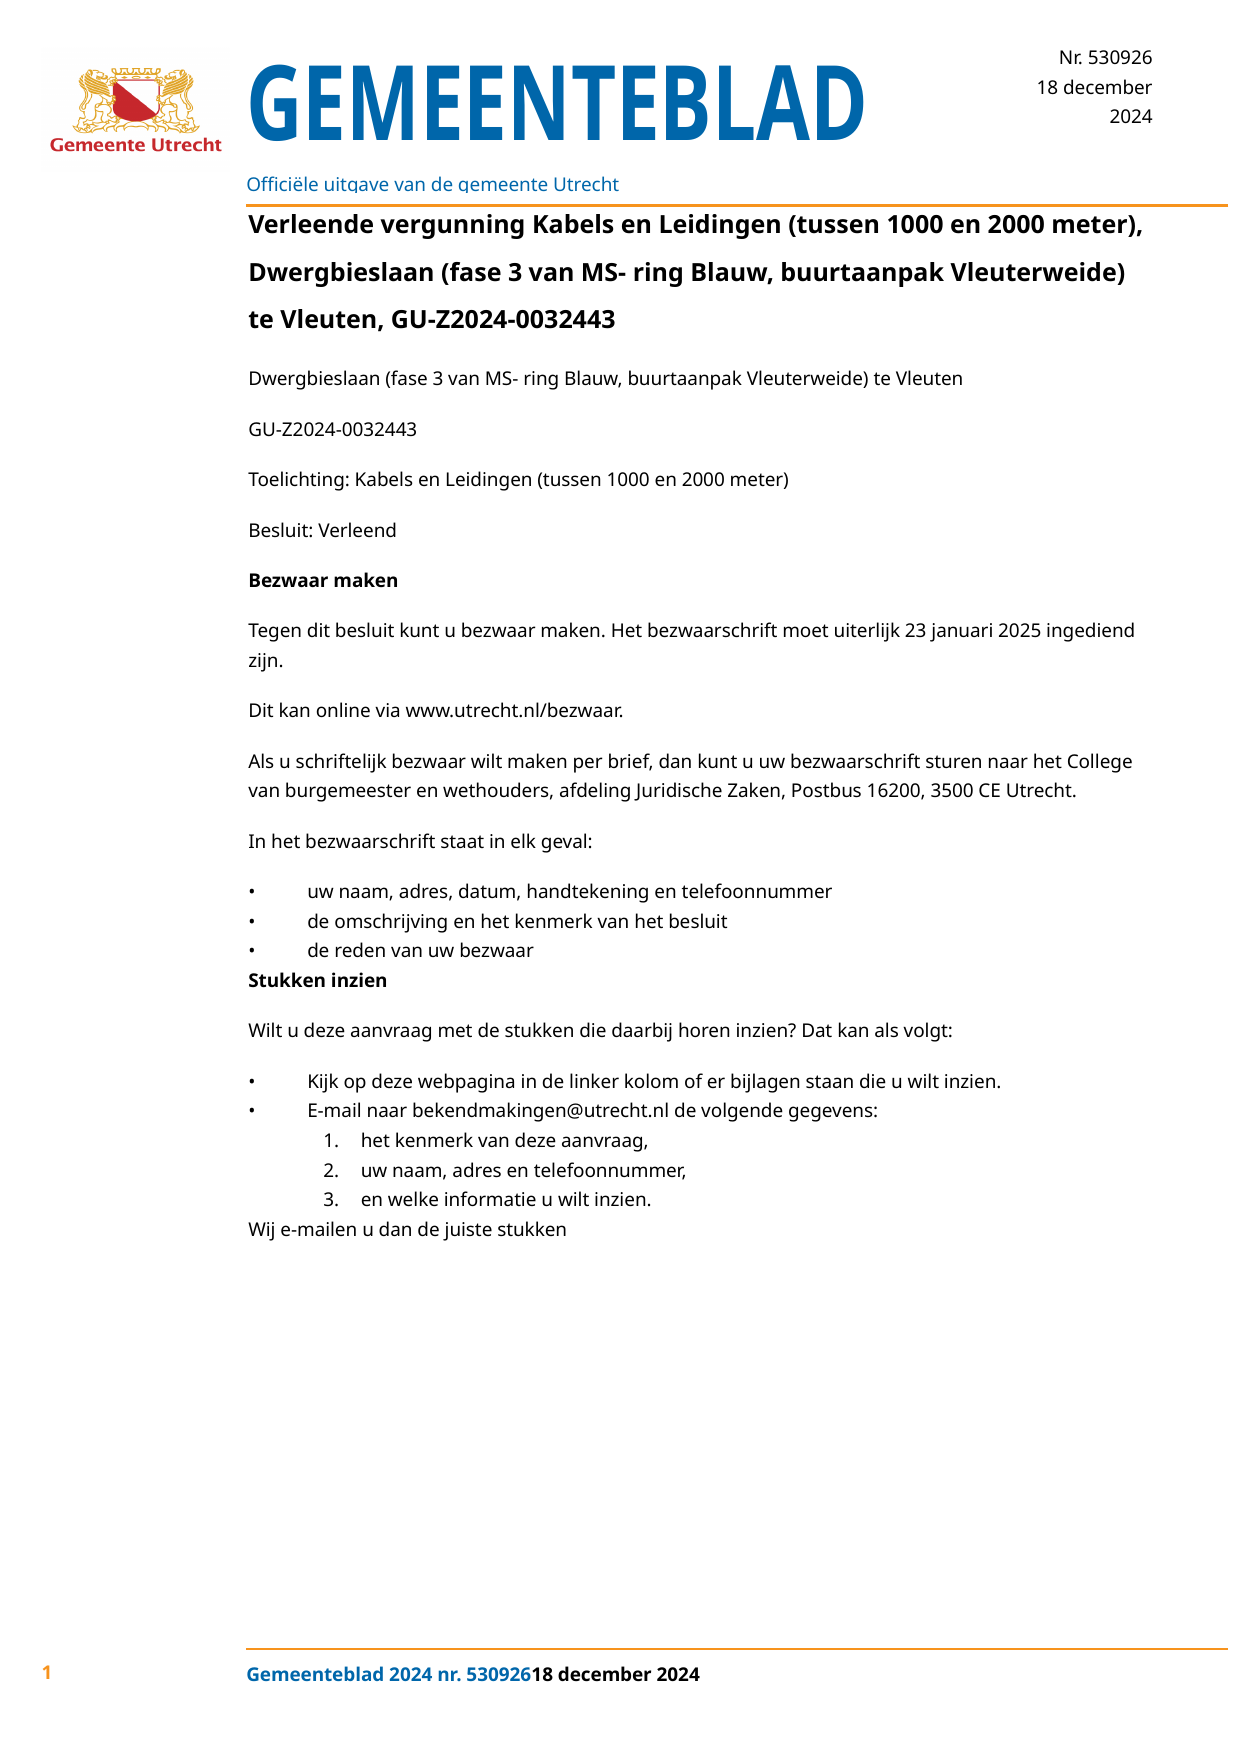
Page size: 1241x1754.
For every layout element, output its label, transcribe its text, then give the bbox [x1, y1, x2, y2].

text Tegen dit besluit kunt u bezwaar maken. Het bezwaarschrift moet uiterlijk 23 januari 2025 ingediend zijn. [248, 618, 1152, 673]
text Bezwaar maken [248, 567, 1152, 593]
text Besluit: Verleend [248, 517, 1152, 542]
text Wilt u deze aanvraag met de stukken die daarbij horen inzien? Dat kan als volgt: [248, 1018, 1152, 1043]
list en welke informatie u wilt inzien. [323, 1186, 1152, 1212]
text Stukken inzien [248, 967, 1152, 993]
list uw naam, adres en telefoonnummer, [323, 1157, 1152, 1182]
text Verleende vergunning Kabels en Leidingen (tussen 1000 en 2000 meter), Dwergbieslaan (fase 3 van MS- ring Blauw, buurtaanpak Vleuterweide) te Vleuten, GU-Z2024-0032443 [248, 207, 1152, 336]
text Wij e-mailen u dan de juiste stukken [248, 1216, 1152, 1242]
picture [41, 47, 231, 172]
list de omschrijving en het kenmerk van het besluit [248, 908, 1152, 934]
list de reden van uw bezwaar [248, 938, 1152, 963]
text Dwergbieslaan (fase 3 van MS- ring Blauw, buurtaanpak Vleuterweide) te Vleuten [248, 366, 1152, 391]
text Als u schriftelijk bezwaar wilt maken per brief, dan kunt u uw bezwaarschrift sturen naar het College van burgemeester en wethouders, afdeling Juridische Zaken, Postbus 16200, 3500 CE Utrecht. [248, 748, 1152, 803]
list uw naam, adres, datum, handtekening en telefoonnummer [248, 878, 1152, 904]
text Dit kan online via www.utrecht.nl/bezwaar. [248, 698, 1152, 723]
text Toelichting: Kabels en Leidingen (tussen 1000 en 2000 meter) [248, 466, 1152, 492]
text GU-Z2024-0032443 [248, 416, 1152, 442]
list Kijk op deze webpagina in de linker kolom of er bijlagen staan die u wilt inzien. [248, 1068, 1152, 1094]
text In het bezwaarschrift staat in elk geval: [248, 828, 1152, 854]
list E-mail naar bekendmakingen@utrecht.nl de volgende gegevens: [248, 1098, 1152, 1123]
list het kenmerk van deze aanvraag, [323, 1127, 1152, 1153]
